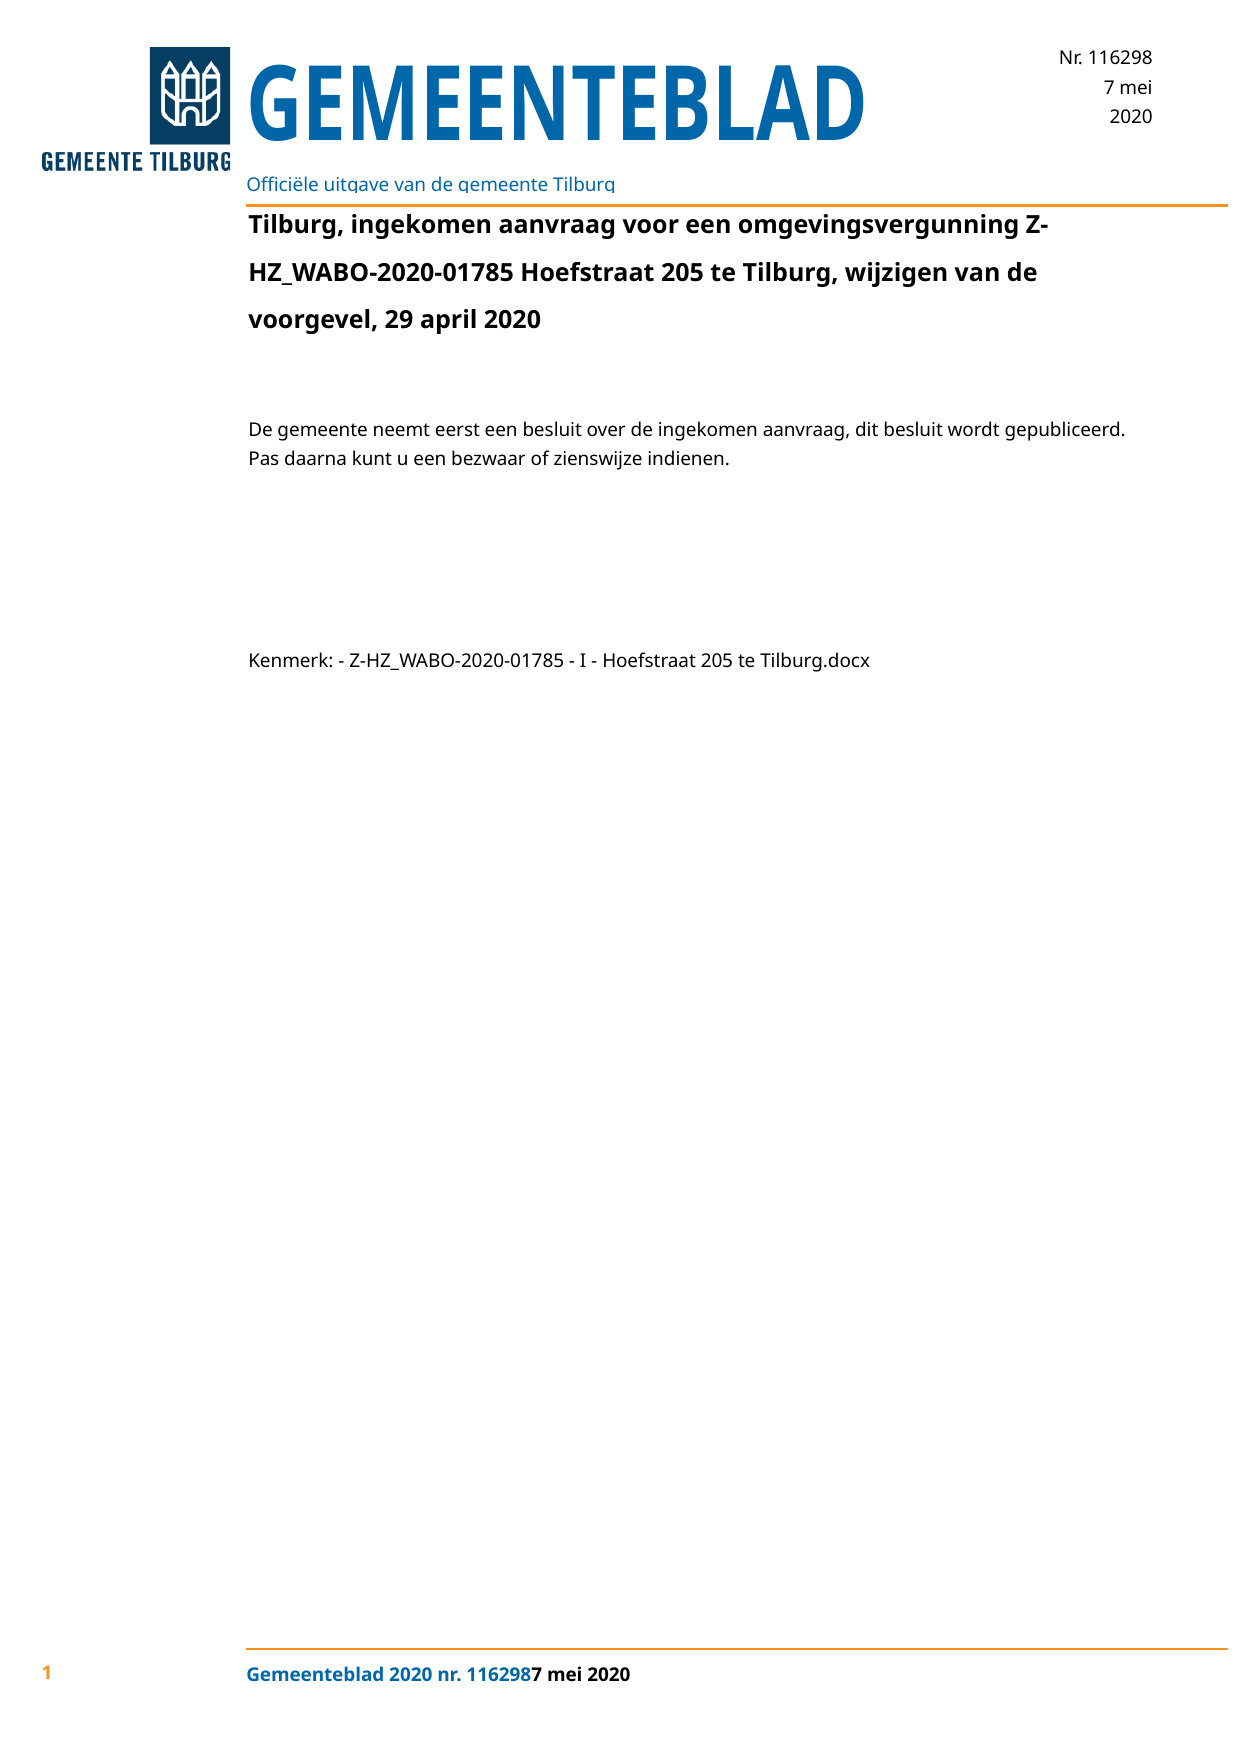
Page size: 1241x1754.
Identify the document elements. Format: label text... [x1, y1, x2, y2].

text Kenmerk: - Z-HZ_WABO-2020-01785 - I - Hoefstraat 205 te Tilburg.docx [248, 647, 1152, 673]
picture [41, 47, 231, 172]
text De gemeente neemt eerst een besluit over de ingekomen aanvraag, dit besluit wordt gepubliceerd. Pas daarna kunt u een bezwaar of zienswijze indienen. [248, 416, 1152, 471]
text Tilburg, ingekomen aanvraag voor een omgevingsvergunning Z-HZ_WABO-2020-01785 Hoefstraat 205 te Tilburg, wijzigen van de voorgevel, 29 april 2020 [248, 207, 1152, 336]
